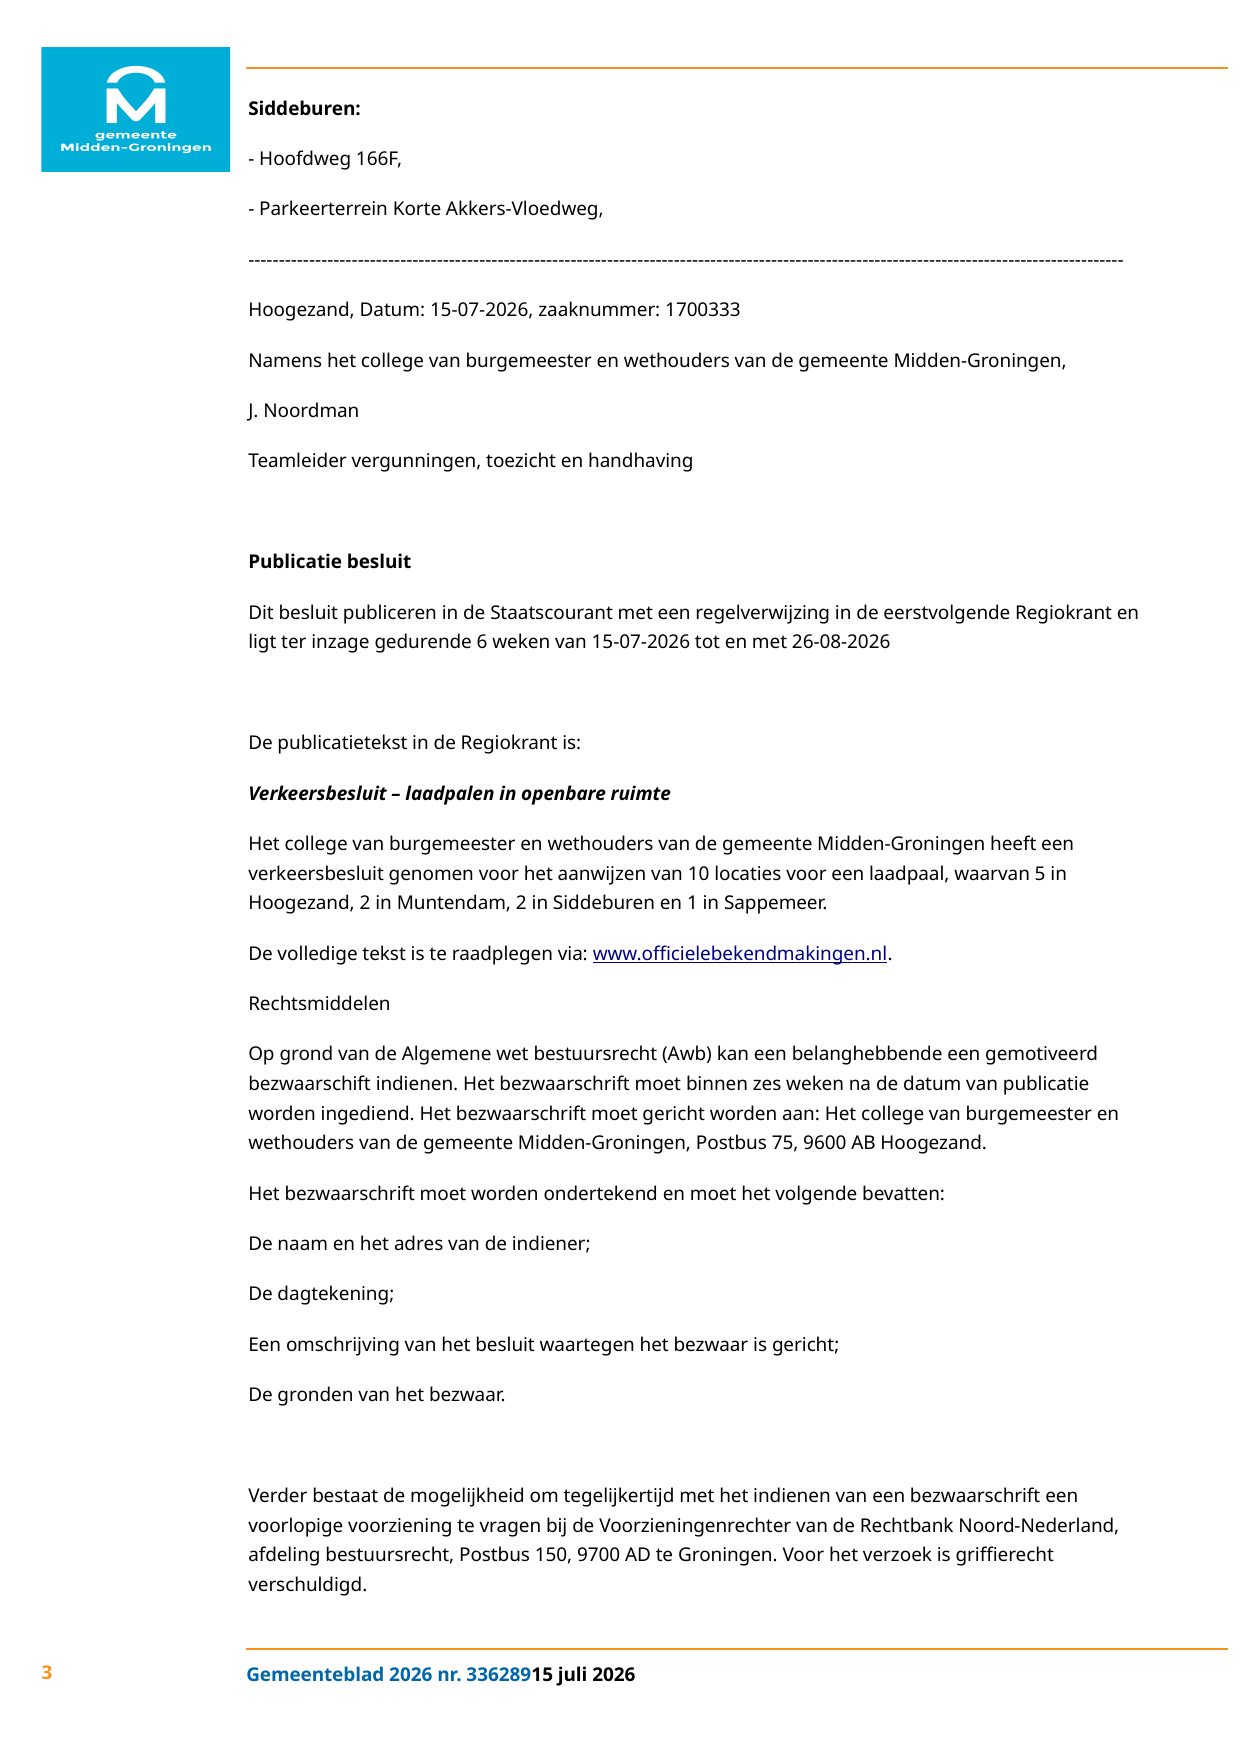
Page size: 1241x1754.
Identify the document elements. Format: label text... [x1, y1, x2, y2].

picture [107, 89, 165, 122]
text Siddeburen: [248, 95, 1152, 121]
text Teamleider vergunningen, toezicht en handhaving [248, 448, 1152, 473]
text Hoogezand, Datum: 15-07-2026, zaaknummer: 1700333 [248, 296, 1152, 322]
text Rechtsmiddelen [248, 990, 1152, 1016]
text Dit besluit publiceren in de Staatscourant met een regelverwijzing in de eerstvolgende Regiokrant en ligt ter inzage gedurende 6 weken van 15-07-2026 tot en met 26-08-2026 [248, 599, 1152, 654]
text J. Noordman [248, 397, 1152, 423]
text Het bezwaarschrift moet worden ondertekend en moet het volgende bevatten: [248, 1180, 1152, 1206]
text - Parkeerterrein Korte Akkers-Vloedweg, [248, 196, 1152, 221]
text De dagtekening; [248, 1281, 1152, 1306]
picture [108, 66, 164, 82]
text Publicatie besluit [248, 548, 1152, 574]
text De naam en het adres van de indiener; [248, 1230, 1152, 1256]
text De publicatietekst in de Regiokrant is: [248, 729, 1152, 755]
picture [184, 146, 190, 153]
text Namens het college van burgemeester en wethouders van de gemeente Midden-Groningen, [248, 347, 1152, 373]
text Het college van burgemeester en wethouders van de gemeente Midden-Groningen heeft een verkeersbesluit genomen voor het aanwijzen van 10 locaties voor een laadpaal, waarvan 5 in Hoogezand, 2 in Muntendam, 2 in Siddeburen en 1 in Sappemeer. [248, 830, 1152, 915]
text Een omschrijving van het besluit waartegen het bezwaar is gericht; [248, 1331, 1152, 1357]
text De volledige tekst is te raadplegen via: www.officielebekendmakingen.nl. [248, 940, 1152, 966]
text De gronden van het bezwaar. [248, 1381, 1152, 1407]
text ------------------------------------------------------------------------------------------------------------------------------------------------ [248, 246, 1152, 272]
text Verder bestaat de mogelijkheid om tegelijkertijd met het indienen van een bezwaarschrift een voorlopige voorziening te vragen bij de Voorzieningenrechter van de Rechtbank Noord-Nederland, afdeling bestuursrecht, Postbus 150, 9700 AD te Groningen. Voor het verzoek is griffierecht verschuldigd. [248, 1482, 1152, 1597]
text - Hoofdweg 166F, [248, 145, 1152, 171]
text Verkeersbesluit – laadpalen in openbare ruimte [248, 780, 1152, 806]
text Op grond van de Algemene wet bestuursrecht (Awb) kan een belanghebbende een gemotiveerd bezwaarschift indienen. Het bezwaarschrift moet binnen zes weken na de datum van publicatie worden ingediend. Het bezwaarschrift moet gericht worden aan: Het college van burgemeester en wethouders van de gemeente Midden-Groningen, Postbus 75, 9600 AB Hoogezand. [248, 1041, 1152, 1155]
